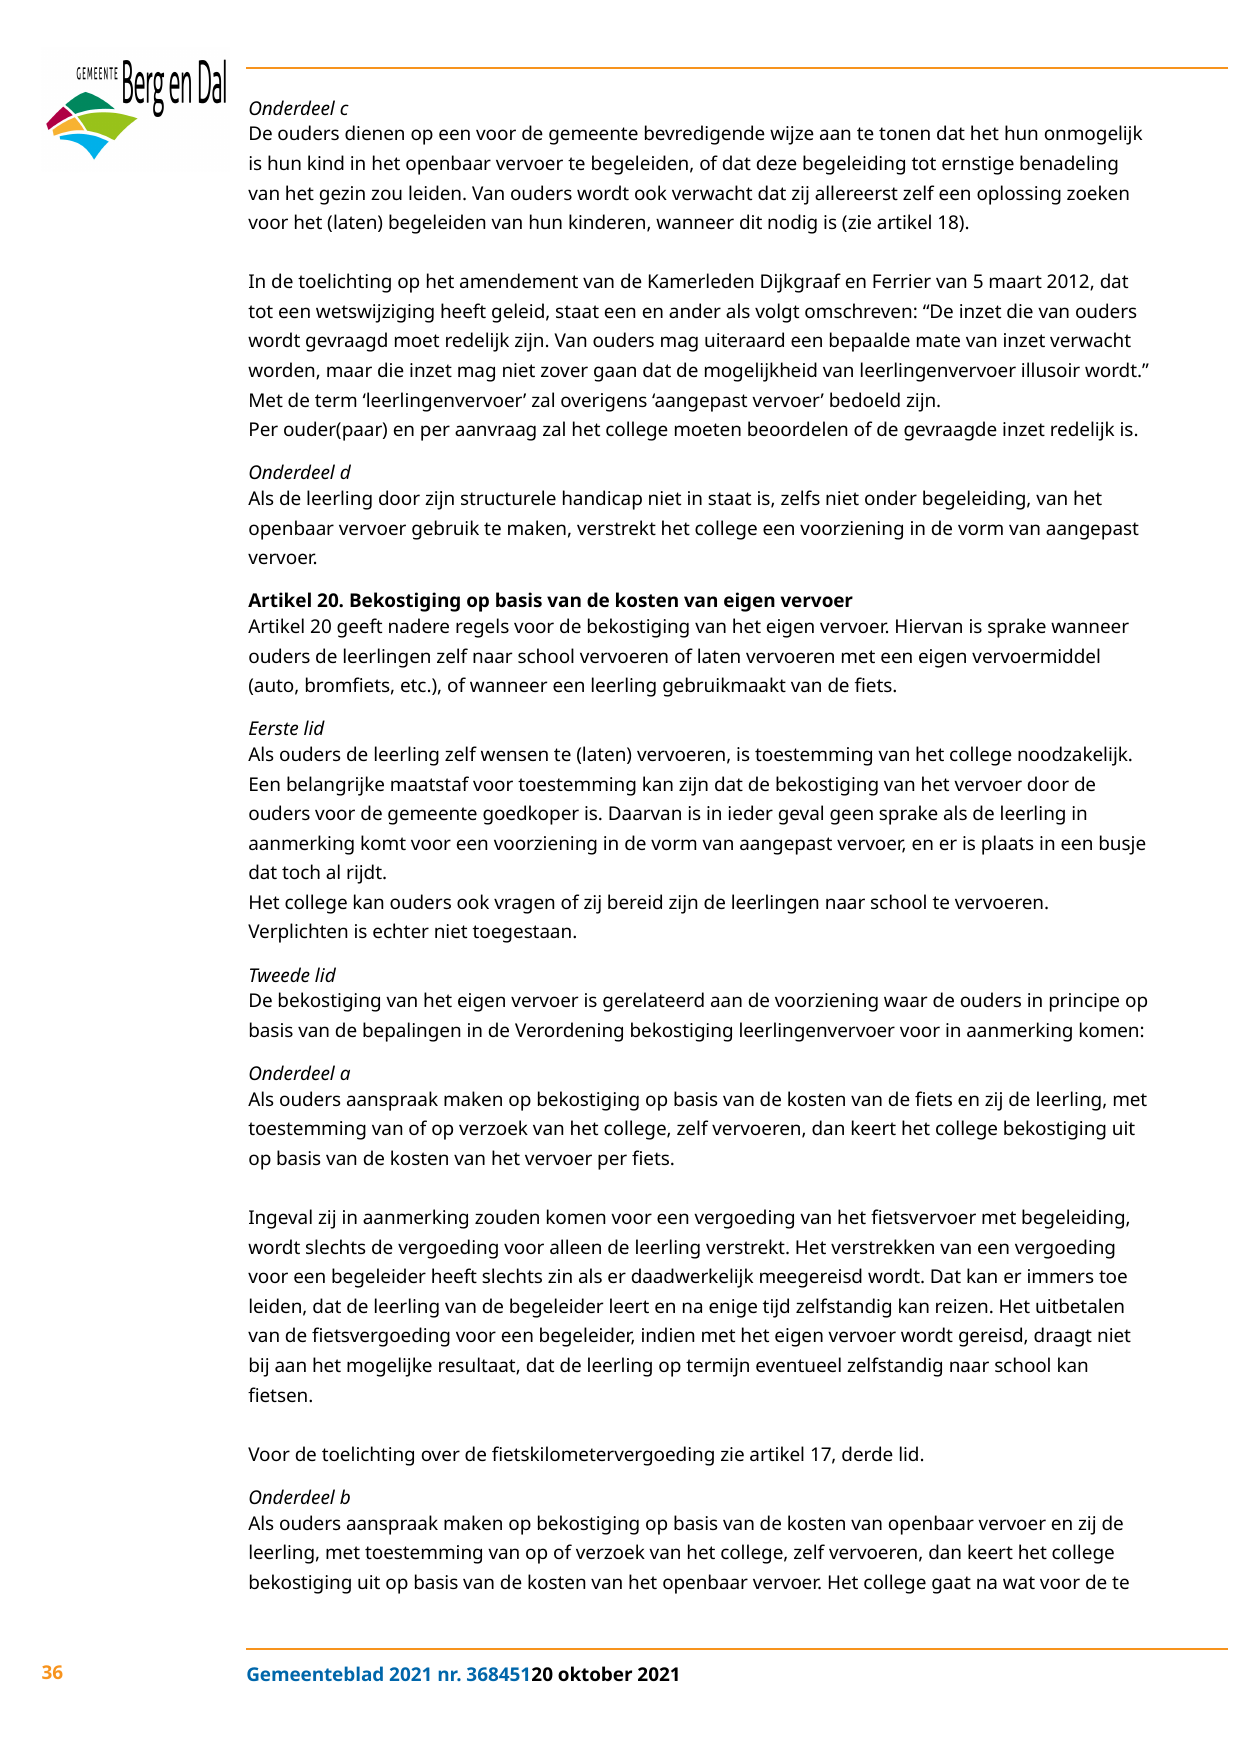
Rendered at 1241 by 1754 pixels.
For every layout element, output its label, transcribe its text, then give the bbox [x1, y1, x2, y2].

text Als ouders de leerling zelf wensen te (laten) vervoeren, is toestemming van het college noodzakelijk. Een belangrijke maatstaf voor toestemming kan zijn dat de bekostiging van het vervoer door de ouders voor de gemeente goedkoper is. Daarvan is in ieder geval geen sprake als de leerling in aanmerking komt voor een voorziening in de vorm van aangepast vervoer, en er is plaats in een busje dat toch al rijdt. [248, 741, 1152, 885]
text De bekostiging van het eigen vervoer is gerelateerd aan de voorziening waar de ouders in principe op basis van de bepalingen in de Verordening bekostiging leerlingenvervoer voor in aanmerking komen: [248, 988, 1152, 1043]
picture [41, 47, 231, 172]
text Onderdeel c [248, 95, 1152, 121]
text Als ouders aanspraak maken op bekostiging op basis van de kosten van openbaar vervoer en zij de leerling, met toestemming van op of verzoek van het college, zelf vervoeren, dan keert het college bekostiging uit op basis van de kosten van het openbaar vervoer. Het college gaat na wat voor de te [248, 1510, 1152, 1595]
text Onderdeel d [248, 459, 1152, 485]
text Met de term ‘leerlingenvervoer’ zal overigens ‘aangepast vervoer’ bedoeld zijn. [248, 387, 1152, 412]
text Ingeval zij in aanmerking zouden komen voor een vergoeding van het fietsvervoer met begeleiding, wordt slechts de vergoeding voor alleen de leerling verstrekt. Het verstrekken van een vergoeding voor een begeleider heeft slechts zin als er daadwerkelijk meegereisd wordt. Dat kan er immers toe leiden, dat de leerling van de begeleider leert en na enige tijd zelfstandig kan reizen. Het uitbetalen van de fietsvergoeding voor een begeleider, indien met het eigen vervoer wordt gereisd, draagt niet bij aan het mogelijke resultaat, dat de leerling op termijn eventueel zelfstandig naar school kan fietsen. [248, 1204, 1152, 1408]
text Per ouder(paar) en per aanvraag zal het college moeten beoordelen of de gevraagde inzet redelijk is. [248, 416, 1152, 442]
text Eerste lid [248, 716, 1152, 741]
text Artikel 20. Bekostiging op basis van de kosten van eigen vervoer [248, 587, 1152, 613]
text Voor de toelichting over de fietskilometervergoeding zie artikel 17, derde lid. [248, 1441, 1152, 1467]
text Onderdeel a [248, 1060, 1152, 1086]
text De ouders dienen op een voor de gemeente bevredigende wijze aan te tonen dat het hun onmogelijk is hun kind in het openbaar vervoer te begeleiden, of dat deze begeleiding tot ernstige benadeling van het gezin zou leiden. Van ouders wordt ook verwacht dat zij allereerst zelf een oplossing zoeken voor het (laten) begeleiden van hun kinderen, wanneer dit nodig is (zie artikel 18). [248, 121, 1152, 235]
text Als de leerling door zijn structurele handicap niet in staat is, zelfs niet onder begeleiding, van het openbaar vervoer gebruik te maken, verstrekt het college een voorziening in de vorm van aangepast vervoer. [248, 485, 1152, 570]
text Artikel 20 geeft nadere regels voor de bekostiging van het eigen vervoer. Hiervan is sprake wanneer ouders de leerlingen zelf naar school vervoeren of laten vervoeren met een eigen vervoermiddel (auto, bromfiets, etc.), of wanneer een leerling gebruikmaakt van de fiets. [248, 613, 1152, 698]
text In de toelichting op het amendement van de Kamerleden Dijkgraaf en Ferrier van 5 maart 2012, dat tot een wetswijziging heeft geleid, staat een en ander als volgt omschreven: “De inzet die van ouders wordt gevraagd moet redelijk zijn. Van ouders mag uiteraard een bepaalde mate van inzet verwacht worden, maar die inzet mag niet zover gaan dat de mogelijkheid van leerlingenvervoer illusoir wordt.” [248, 268, 1152, 383]
text Tweede lid [248, 962, 1152, 988]
text Als ouders aanspraak maken op bekostiging op basis van de kosten van de fiets en zij de leerling, met toestemming van of op verzoek van het college, zelf vervoeren, dan keert het college bekostiging uit op basis van de kosten van het vervoer per fiets. [248, 1086, 1152, 1171]
text Onderdeel b [248, 1484, 1152, 1510]
text Het college kan ouders ook vragen of zij bereid zijn de leerlingen naar school te vervoeren. Verplichten is echter niet toegestaan. [248, 889, 1152, 944]
